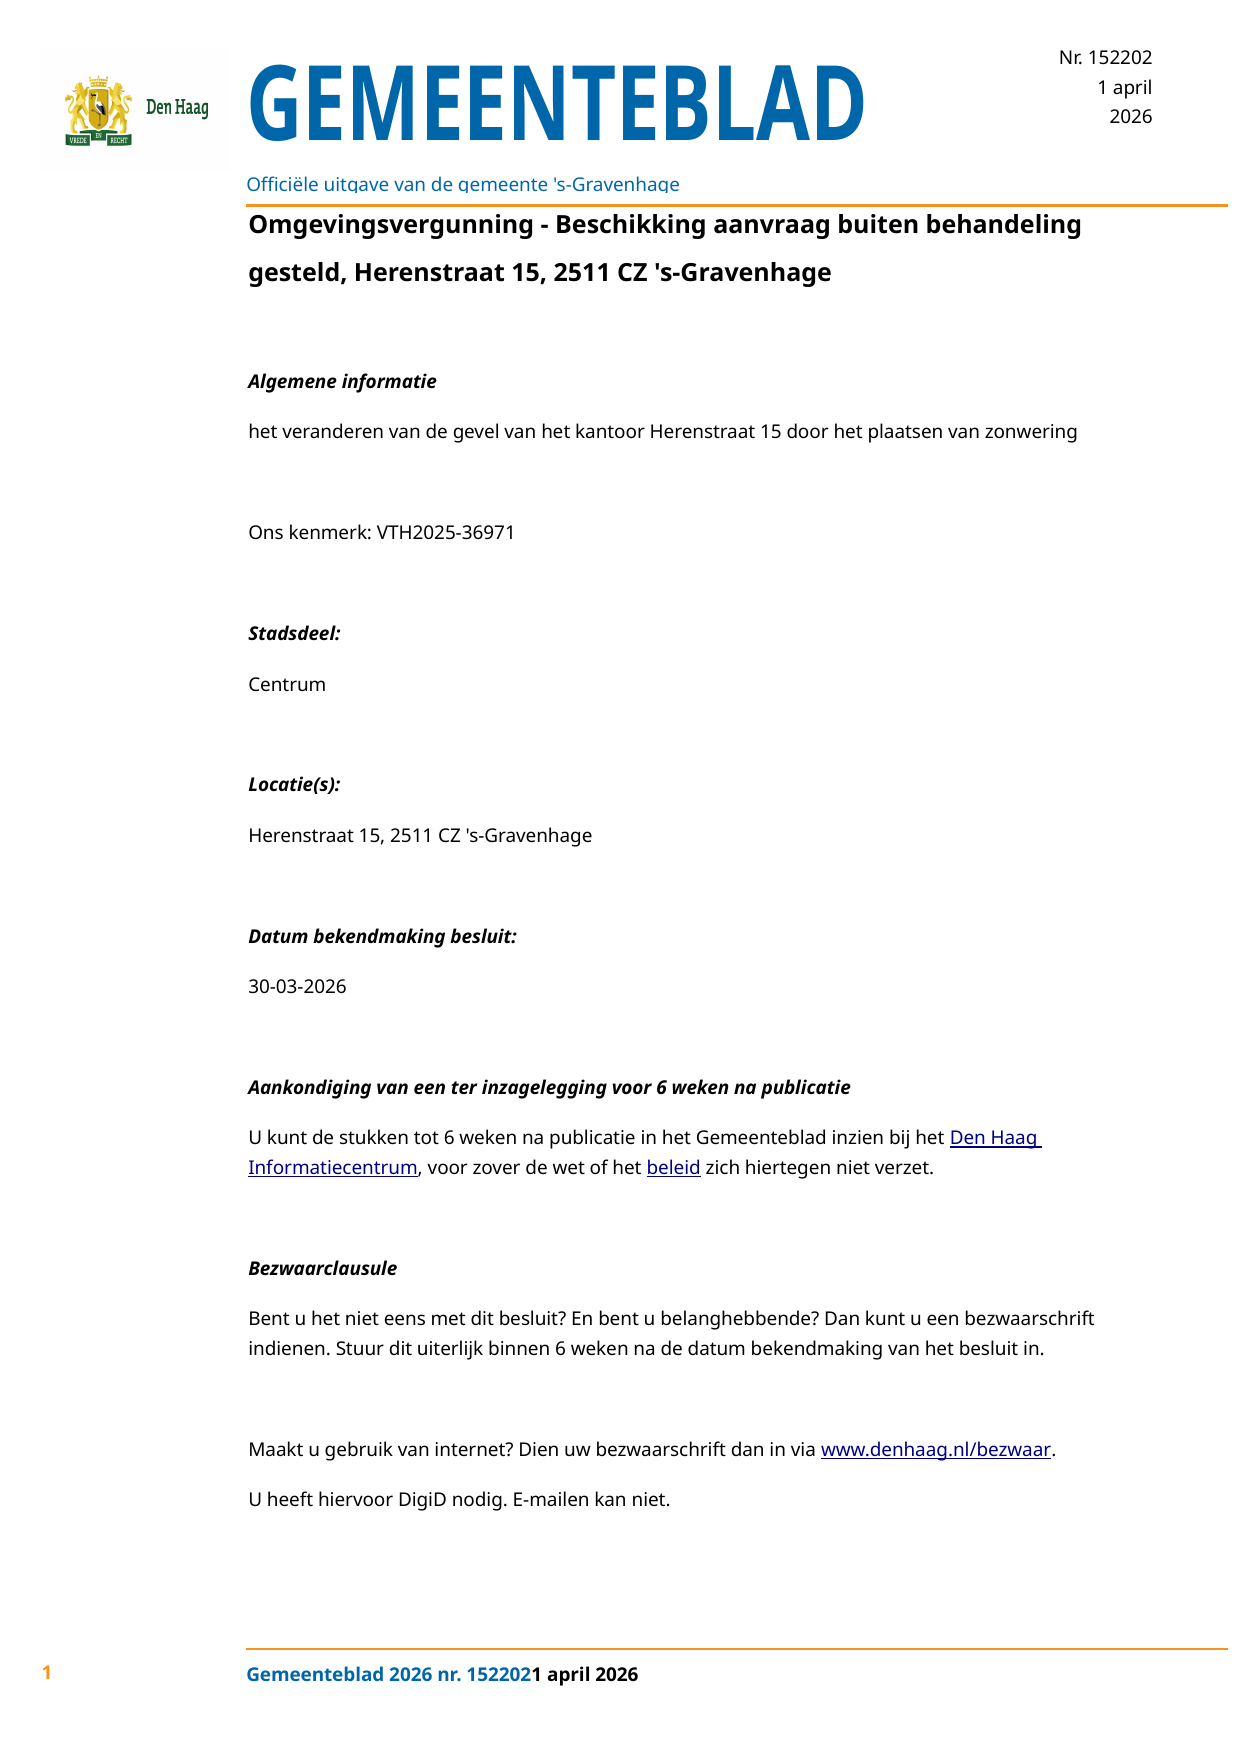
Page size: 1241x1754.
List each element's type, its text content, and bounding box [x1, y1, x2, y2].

text Ons kenmerk: VTH2025-36971 [248, 519, 1152, 545]
text Bent u het niet eens met dit besluit? En bent u belanghebbende? Dan kunt u een bezwaarschrift indienen. Stuur dit uiterlijk binnen 6 weken na de datum bekendmaking van het besluit in. [248, 1305, 1152, 1361]
text U kunt de stukken tot 6 weken na publicatie in het Gemeenteblad inzien bij het Den Haag Informatiecentrum, voor zover de wet of het beleid zich hiertegen niet verzet. [248, 1124, 1152, 1180]
text 30-03-2026 [248, 973, 1152, 999]
text Herenstraat 15, 2511 CZ 's-Gravenhage [248, 822, 1152, 848]
text Datum bekendmaking besluit: [248, 923, 1152, 949]
text het veranderen van de gevel van het kantoor Herenstraat 15 door het plaatsen van zonwering [248, 419, 1152, 444]
text Locatie(s): [248, 772, 1152, 797]
text U heeft hiervoor DigiD nodig. E-mailen kan niet. [248, 1486, 1152, 1512]
text Aankondiging van een ter inzagelegging voor 6 weken na publicatie [248, 1074, 1152, 1100]
text Bezwaarclausule [248, 1255, 1152, 1281]
text Centrum [248, 671, 1152, 697]
text Algemene informatie [248, 368, 1152, 394]
text Omgevingsvergunning - Beschikking aanvraag buiten behandeling gesteld, Herenstraat 15, 2511 CZ 's-Gravenhage [248, 207, 1152, 288]
text Maakt u gebruik van internet? Dien uw bezwaarschrift dan in via www.denhaag.nl/bezwaar. [248, 1436, 1152, 1462]
text Stadsdeel: [248, 620, 1152, 646]
picture [41, 47, 231, 172]
